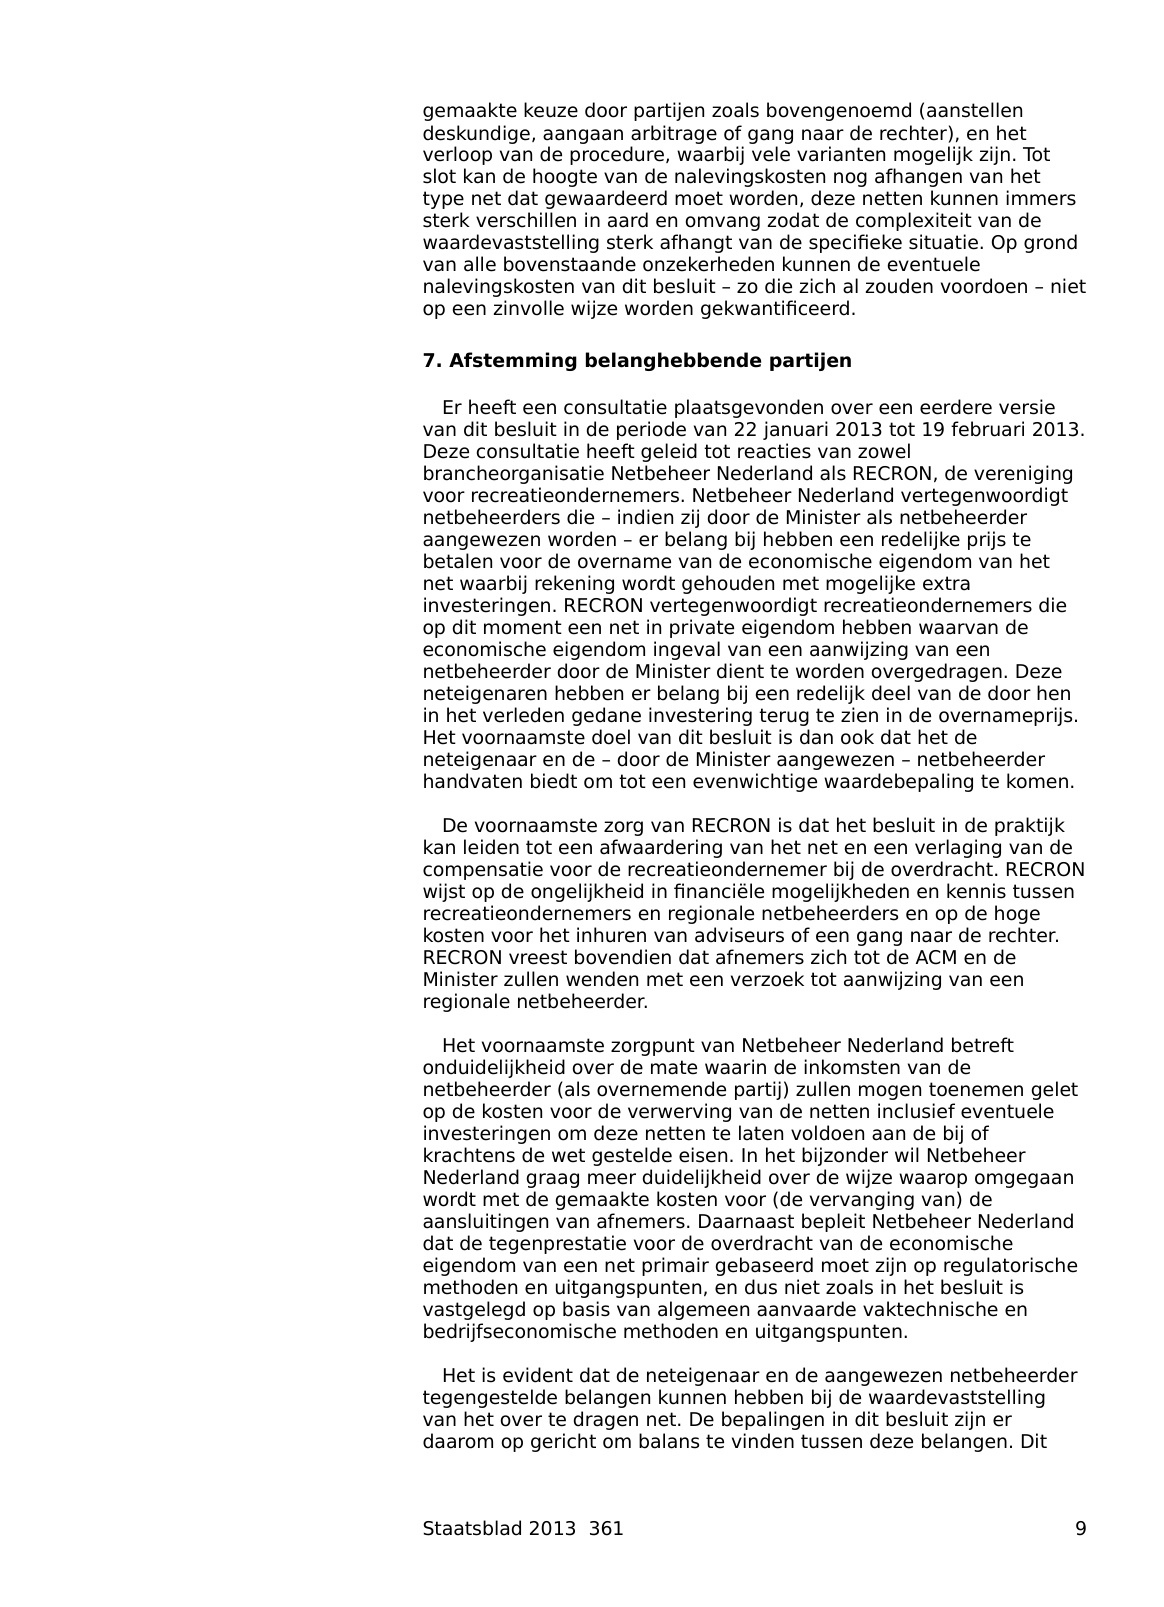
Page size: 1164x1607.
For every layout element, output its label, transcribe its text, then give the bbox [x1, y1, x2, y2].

text Het is evident dat de neteigenaar en de aangewezen netbeheerder tegengestelde belangen kunnen hebben bij de waardevaststelling van het over te dragen net. De bepalingen in dit besluit zijn er daarom op gericht om balans te vinden tussen deze belangen. Dit [422, 1365, 1087, 1453]
subtitle 7. Afstemming belanghebbende partijen [422, 350, 1087, 372]
text Er heeft een consultatie plaatsgevonden over een eerdere versie van dit besluit in de periode van 22 januari 2013 tot 19 februari 2013. Deze consultatie heeft geleid tot reacties van zowel brancheorganisatie Netbeheer Nederland als RECRON, de vereniging voor recreatieondernemers. Netbeheer Nederland vertegenwoordigt netbeheerders die – indien zij door de Minister als netbeheerder aangewezen worden – er belang bij hebben een redelijke prijs te betalen voor de overname van de economische eigendom van het net waarbij rekening wordt gehouden met mogelijke extra investeringen. RECRON vertegenwoordigt recreatieondernemers die op dit moment een net in private eigendom hebben waarvan de economische eigendom ingeval van een aanwijzing van een netbeheerder door de Minister dient te worden overgedragen. Deze neteigenaren hebben er belang bij een redelijk deel van de door hen in het verleden gedane investering terug te zien in de overnameprijs. Het voornaamste doel van dit besluit is dan ook dat het de neteigenaar en de – door de Minister aangewezen – netbeheerder handvaten biedt om tot een evenwichtige waardebepaling te komen. [422, 397, 1087, 793]
text Het voornaamste zorgpunt van Netbeheer Nederland betreft onduidelijkheid over de mate waarin de inkomsten van de netbeheerder (als overnemende partij) zullen mogen toenemen gelet op de kosten voor de verwerving van de netten inclusief eventuele investeringen om deze netten te laten voldoen aan de bij of krachtens de wet gestelde eisen. In het bijzonder wil Netbeheer Nederland graag meer duidelijkheid over de wijze waarop omgegaan wordt met de gemaakte kosten voor (de vervanging van) de aansluitingen van afnemers. Daarnaast bepleit Netbeheer Nederland dat de tegenprestatie voor de overdracht van de economische eigendom van een net primair gebaseerd moet zijn op regulatorische methoden en uitgangspunten, en dus niet zoals in het besluit is vastgelegd op basis van algemeen aanvaarde vaktechnische en bedrijfseconomische methoden en uitgangspunten. [422, 1035, 1087, 1343]
text gemaakte keuze door partijen zoals bovengenoemd (aanstellen deskundige, aangaan arbitrage of gang naar de rechter), en het verloop van de procedure, waarbij vele varianten mogelijk zijn. Tot slot kan de hoogte van de nalevingskosten nog afhangen van het type net dat gewaardeerd moet worden, deze netten kunnen immers sterk verschillen in aard en omvang zodat de complexiteit van de waardevaststelling sterk afhangt van de specifieke situatie. Op grond van alle bovenstaande onzekerheden kunnen de eventuele nalevingskosten van dit besluit – zo die zich al zouden voordoen – niet op een zinvolle wijze worden gekwantificeerd. [422, 100, 1087, 320]
text De voornaamste zorg van RECRON is dat het besluit in de praktijk kan leiden tot een afwaardering van het net en een verlaging van de compensatie voor de recreatieondernemer bij de overdracht. RECRON wijst op de ongelijkheid in financiële mogelijkheden en kennis tussen recreatieondernemers en regionale netbeheerders en op de hoge kosten voor het inhuren van adviseurs of een gang naar de rechter. RECRON vreest bovendien dat afnemers zich tot de ACM en de Minister zullen wenden met een verzoek tot aanwijzing van een regionale netbeheerder. [422, 815, 1087, 1013]
